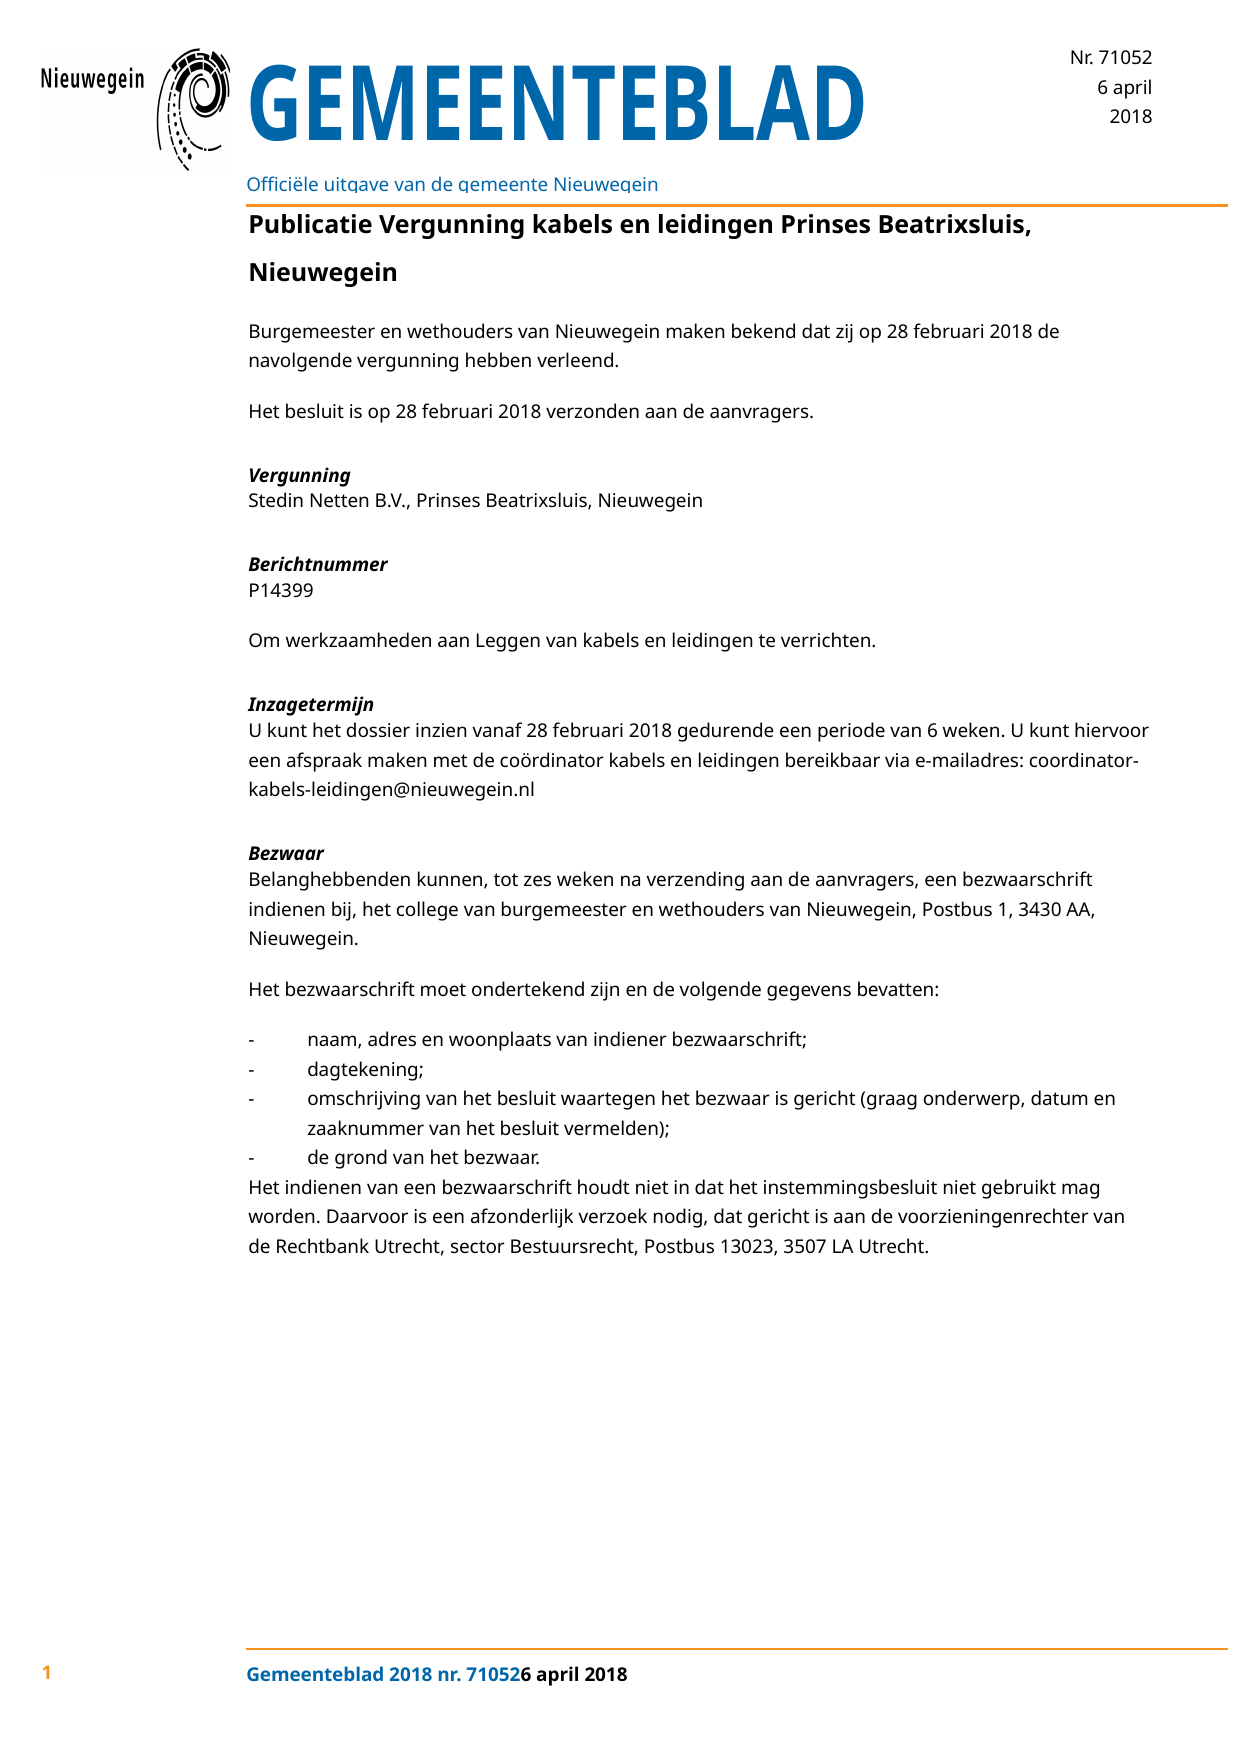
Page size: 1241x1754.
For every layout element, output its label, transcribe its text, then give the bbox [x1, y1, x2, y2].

text Berichtnummer [248, 552, 1152, 577]
text Inzagetermijn [248, 692, 1152, 717]
list de grond van het bezwaar. [248, 1144, 1152, 1170]
text P14399 [248, 577, 1152, 603]
text Belanghebbenden kunnen, tot zes weken na verzending aan de aanvragers, een bezwaarschrift indienen bij, het college van burgemeester en wethouders van Nieuwegein, Postbus 1, 3430 AA, Nieuwegein. [248, 866, 1152, 951]
list omschrijving van het besluit waartegen het bezwaar is gericht (graag onderwerp, datum en zaaknummer van het besluit vermelden); [248, 1085, 1152, 1141]
text Stedin Netten B.V., Prinses Beatrixsluis, Nieuwegein [248, 488, 1152, 513]
text Het besluit is op 28 februari 2018 verzonden aan de aanvragers. [248, 398, 1152, 424]
text Het indienen van een bezwaarschrift houdt niet in dat het instemmingsbesluit niet gebruikt mag worden. Daarvoor is een afzonderlijk verzoek nodig, dat gericht is aan de voorzieningenrechter van de Rechtbank Utrecht, sector Bestuursrecht, Postbus 13023, 3507 LA Utrecht. [248, 1174, 1152, 1259]
text U kunt het dossier inzien vanaf 28 februari 2018 gedurende een periode van 6 weken. U kunt hiervoor een afspraak maken met de coördinator kabels en leidingen bereikbaar via e-mailadres: coordinator-kabels-leidingen@nieuwegein.nl [248, 717, 1152, 802]
list naam, adres en woonplaats van indiener bezwaarschrift; [248, 1026, 1152, 1052]
text Publicatie Vergunning kabels en leidingen Prinses Beatrixsluis, Nieuwegein [248, 207, 1152, 288]
text Burgemeester en wethouders van Nieuwegein maken bekend dat zij op 28 februari 2018 de navolgende vergunning hebben verleend. [248, 318, 1152, 373]
text Vergunning [248, 462, 1152, 488]
text Om werkzaamheden aan Leggen van kabels en leidingen te verrichten. [248, 628, 1152, 653]
picture [41, 47, 231, 172]
list dagtekening; [248, 1056, 1152, 1082]
text Bezwaar [248, 841, 1152, 866]
text Het bezwaarschrift moet ondertekend zijn en de volgende gegevens bevatten: [248, 976, 1152, 1002]
